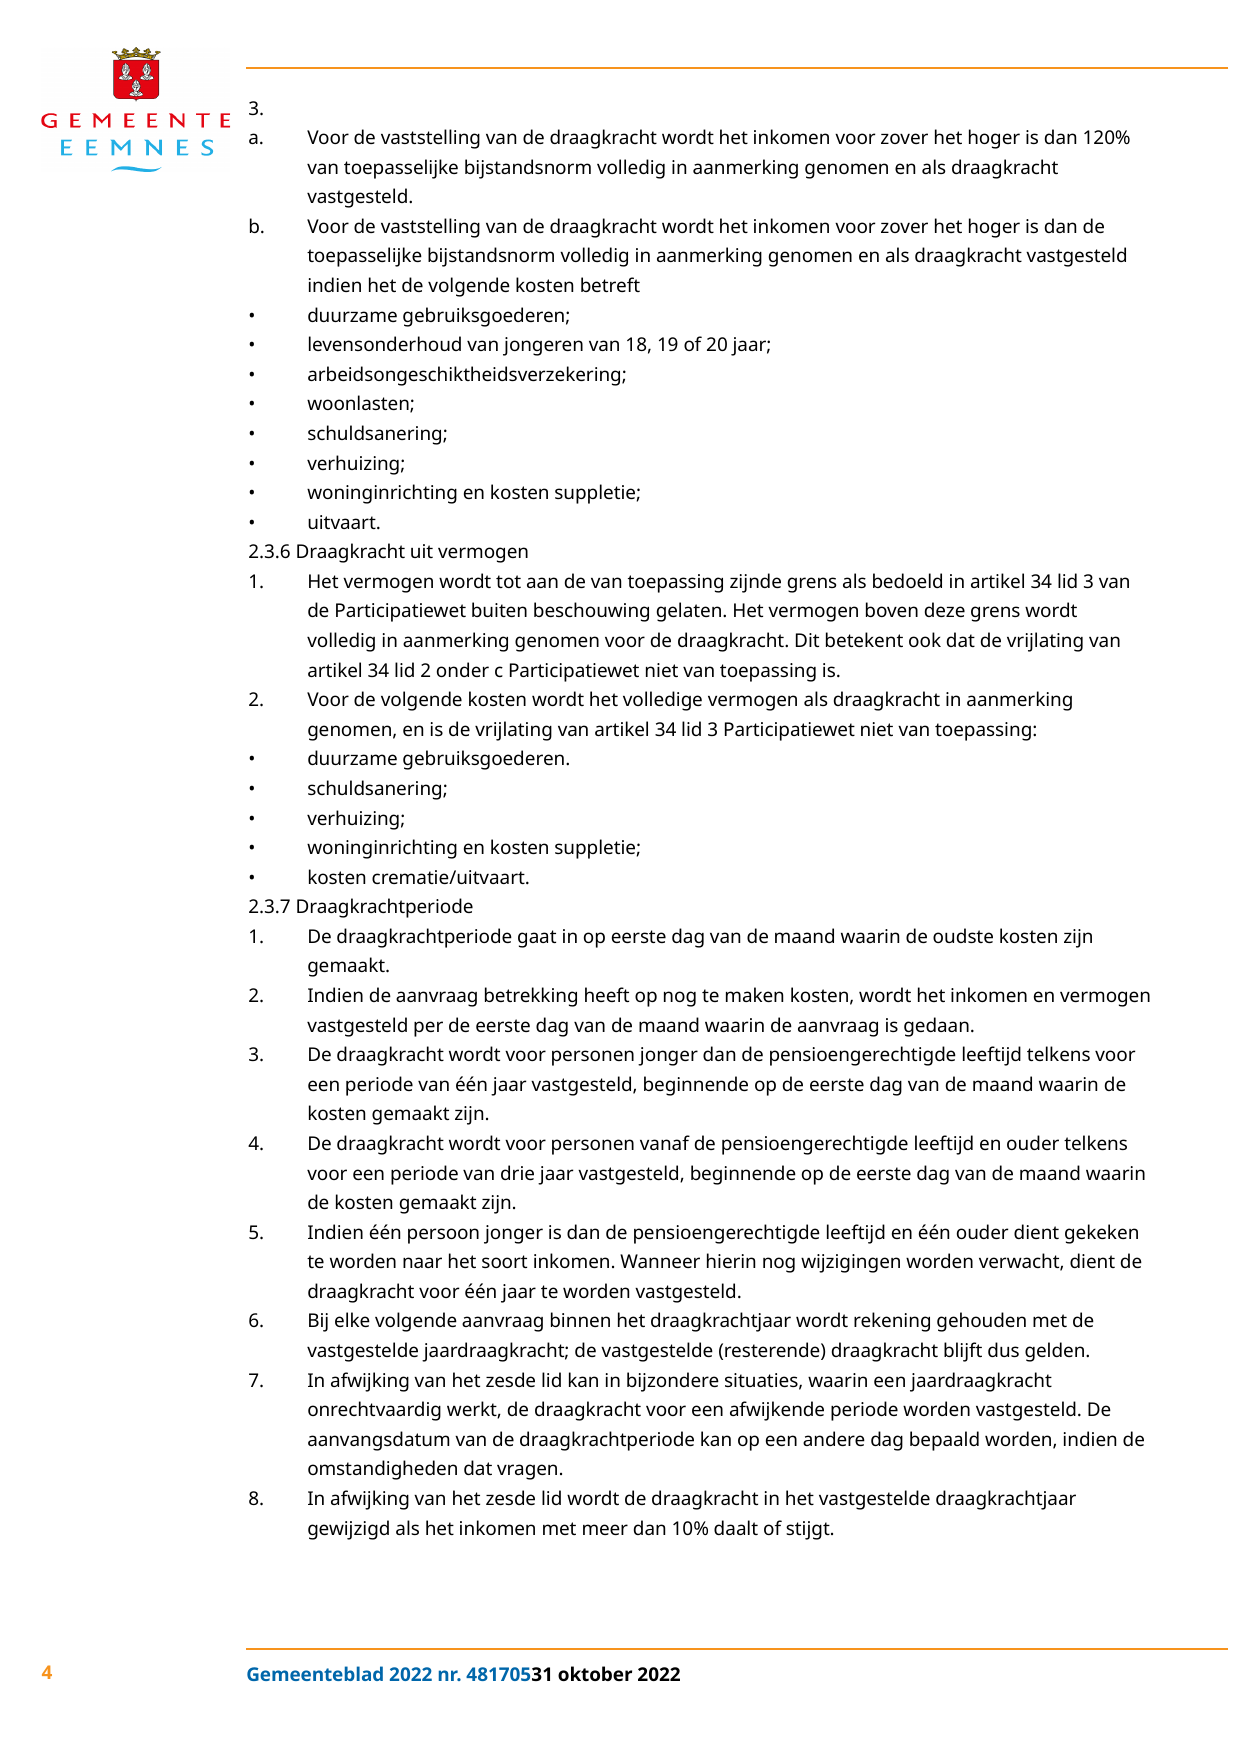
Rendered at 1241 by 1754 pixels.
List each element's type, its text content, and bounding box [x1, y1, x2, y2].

list woonlasten; [248, 391, 1152, 416]
list In afwijking van het zesde lid wordt de draagkracht in het vastgestelde draagkrachtjaar gewijzigd als het inkomen met meer dan 10% daalt of stijgt. [248, 1485, 1152, 1541]
list De draagkrachtperiode gaat in op eerste dag van de maand waarin de oudste kosten zijn gemaakt. [248, 923, 1152, 978]
list schuldsanering; [248, 420, 1152, 446]
list De draagkracht wordt voor personen vanaf de pensioengerechtigde leeftijd en ouder telkens voor een periode van drie jaar vastgesteld, beginnende op de eerste dag van de maand waarin de kosten gemaakt zijn. [248, 1130, 1152, 1215]
list woninginrichting en kosten suppletie; [248, 834, 1152, 860]
list duurzame gebruiksgoederen; [248, 302, 1152, 328]
list Indien één persoon jonger is dan de pensioengerechtigde leeftijd en één ouder dient gekeken te worden naar het soort inkomen. Wanneer hierin nog wijzigingen worden verwacht, dient de draagkracht voor één jaar te worden vastgesteld. [248, 1219, 1152, 1304]
picture [41, 47, 231, 172]
list uitvaart. [248, 509, 1152, 535]
list schuldsanering; [248, 775, 1152, 801]
list Voor de vaststelling van de draagkracht wordt het inkomen voor zover het hoger is dan de toepasselijke bijstandsnorm volledig in aanmerking genomen en als draagkracht vastgesteld indien het de volgende kosten betreft [248, 213, 1152, 298]
list verhuizing; [248, 450, 1152, 476]
list Voor de volgende kosten wordt het volledige vermogen als draagkracht in aanmerking genomen, en is de vrijlating van artikel 34 lid 3 Participatiewet niet van toepassing: [248, 686, 1152, 742]
list Het vermogen wordt tot aan de van toepassing zijnde grens als bedoeld in artikel 34 lid 3 van de Participatiewet buiten beschouwing gelaten. Het vermogen boven deze grens wordt volledig in aanmerking genomen voor de draagkracht. Dit betekent ook dat de vrijlating van artikel 34 lid 2 onder c Participatiewet niet van toepassing is. [248, 568, 1152, 683]
list De draagkracht wordt voor personen jonger dan de pensioengerechtigde leeftijd telkens voor een periode van één jaar vastgesteld, beginnende op de eerste dag van de maand waarin de kosten gemaakt zijn. [248, 1041, 1152, 1126]
list Bij elke volgende aanvraag binnen het draagkrachtjaar wordt rekening gehouden met de vastgestelde jaardraagkracht; de vastgestelde (resterende) draagkracht blijft dus gelden. [248, 1308, 1152, 1363]
list woninginrichting en kosten suppletie; [248, 479, 1152, 505]
list Indien de aanvraag betrekking heeft op nog te maken kosten, wordt het inkomen en vermogen vastgesteld per de eerste dag van de maand waarin de aanvraag is gedaan. [248, 982, 1152, 1038]
text 2.3.6 Draagkracht uit vermogen [248, 538, 1152, 564]
list arbeidsongeschiktheidsverzekering; [248, 361, 1152, 387]
list Voor de vaststelling van de draagkracht wordt het inkomen voor zover het hoger is dan 120% van toepasselijke bijstandsnorm volledig in aanmerking genomen en als draagkracht vastgesteld. [248, 124, 1152, 209]
list In afwijking van het zesde lid kan in bijzondere situaties, waarin een jaardraagkracht onrechtvaardig werkt, de draagkracht voor een afwijkende periode worden vastgesteld. De aanvangsdatum van de draagkrachtperiode kan op een andere dag bepaald worden, indien de omstandigheden dat vragen. [248, 1367, 1152, 1481]
list duurzame gebruiksgoederen. [248, 746, 1152, 771]
text 2.3.7 Draagkrachtperiode [248, 893, 1152, 919]
list verhuizing; [248, 805, 1152, 831]
list levensonderhoud van jongeren van 18, 19 of 20 jaar; [248, 331, 1152, 357]
list kosten crematie/uitvaart. [248, 864, 1152, 890]
